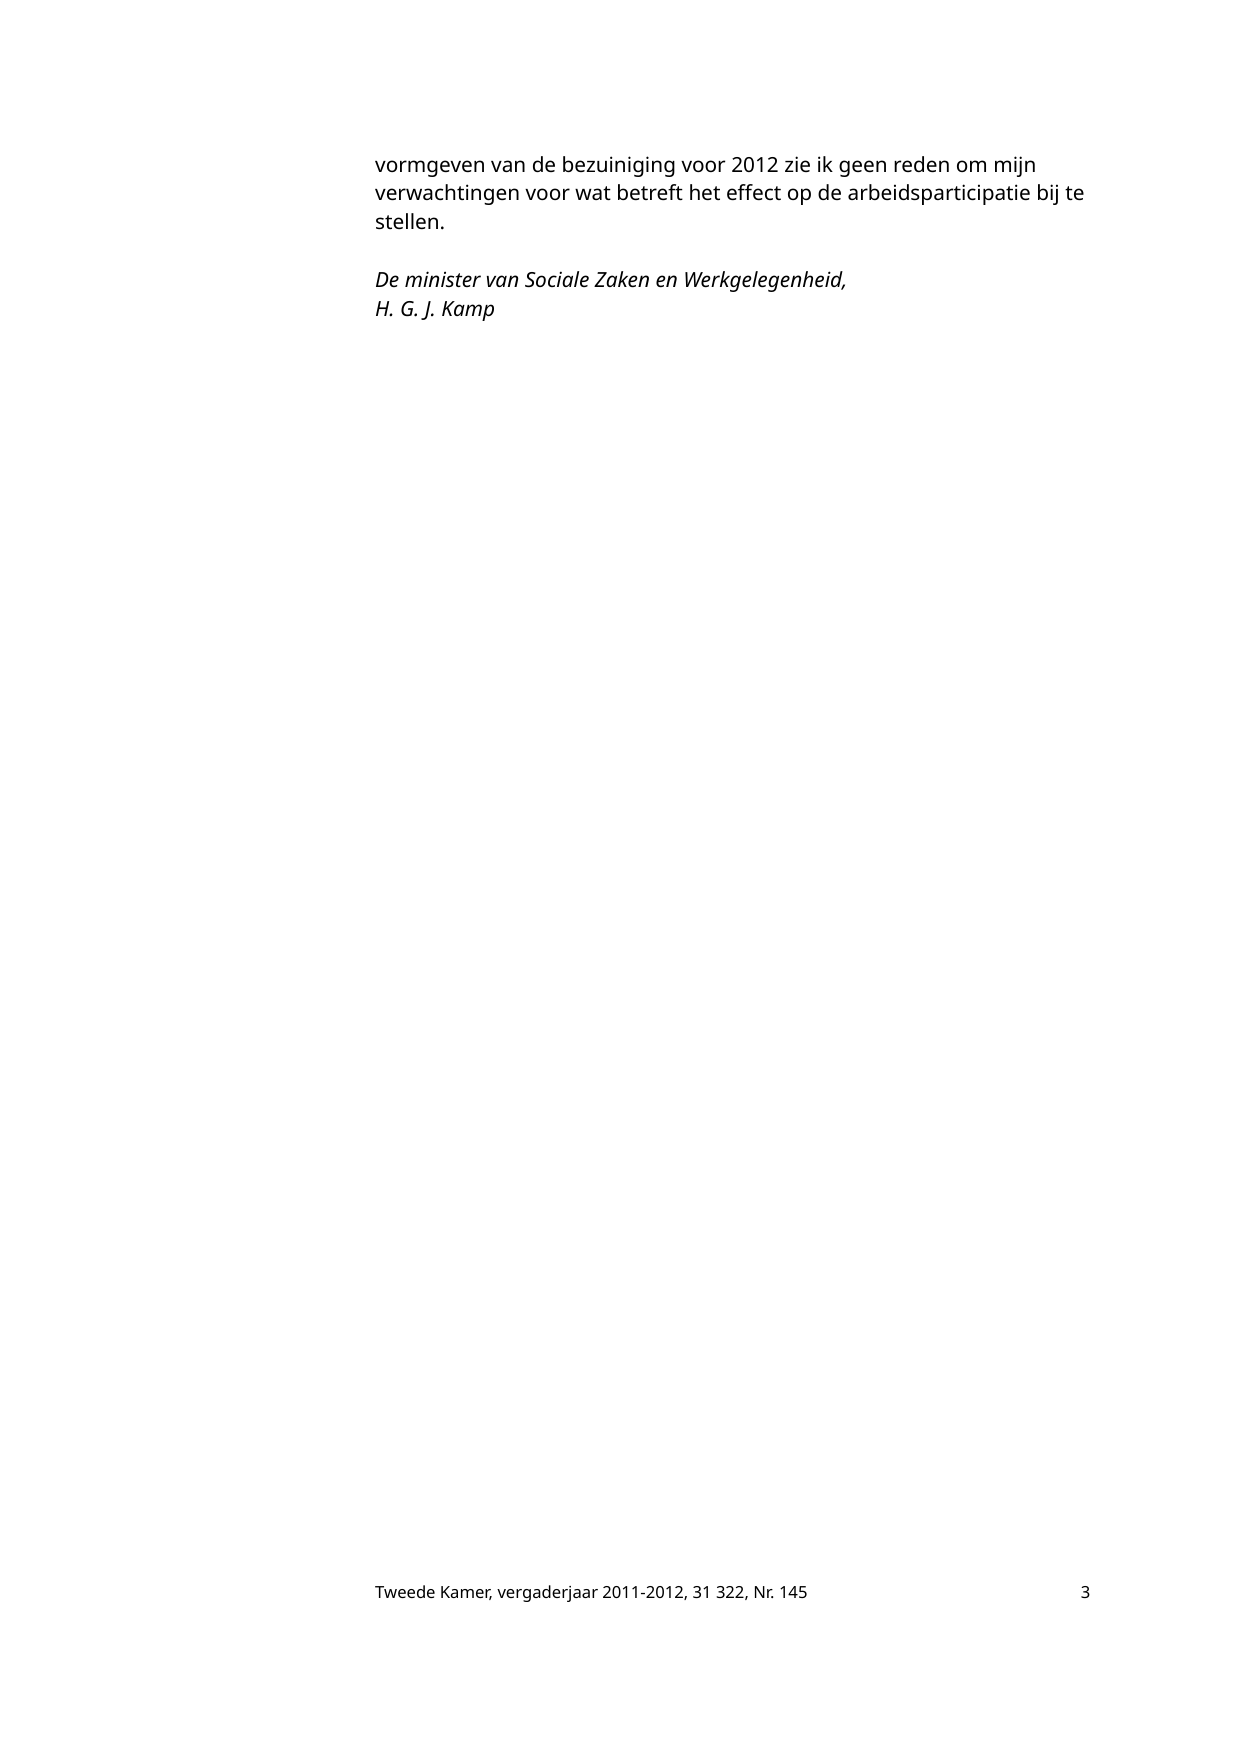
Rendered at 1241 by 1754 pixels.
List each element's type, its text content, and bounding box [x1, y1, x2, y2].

text vormgeven van de bezuiniging voor 2012 zie ik geen reden om mijn verwachtingen voor wat betreft het effect op de arbeidsparticipatie bij te stellen. [375, 150, 1090, 235]
text De minister van Sociale Zaken en Werkgelegenheid, [375, 265, 1090, 294]
text H. G. J. Kamp [375, 294, 1090, 322]
